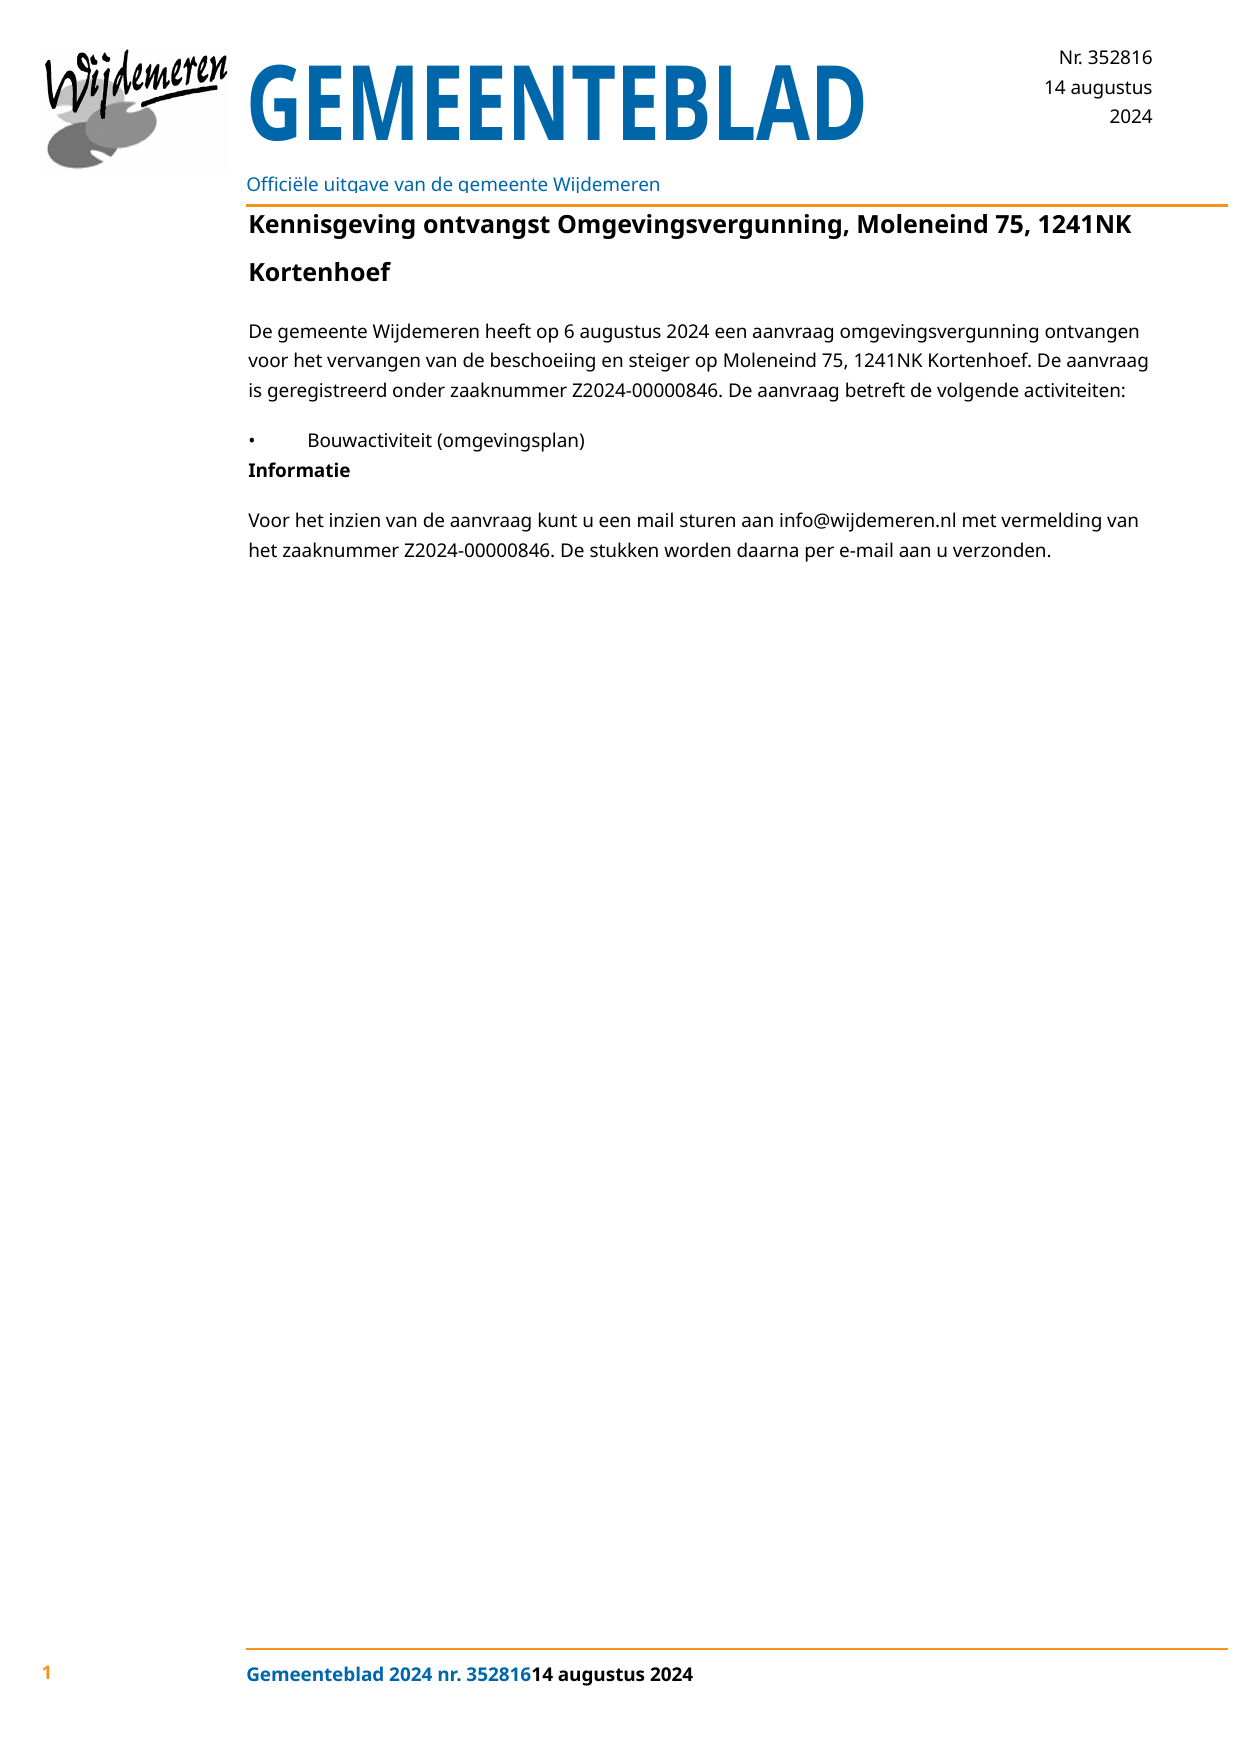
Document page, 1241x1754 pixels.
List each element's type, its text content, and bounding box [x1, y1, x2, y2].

text Kennisgeving ontvangst Omgevingsvergunning, Moleneind 75, 1241NK Kortenhoef [248, 207, 1152, 288]
list Bouwactiviteit (omgevingsplan) [248, 427, 1152, 453]
text Informatie [248, 457, 1152, 483]
text De gemeente Wijdemeren heeft op 6 augustus 2024 een aanvraag omgevingsvergunning ontvangen voor het vervangen van de beschoeiing en steiger op Moleneind 75, 1241NK Kortenhoef. De aanvraag is geregistreerd onder zaaknummer Z2024-00000846. De aanvraag betreft de volgende activiteiten: [248, 318, 1152, 403]
picture [41, 47, 231, 172]
text Voor het inzien van de aanvraag kunt u een mail sturen aan info@wijdemeren.nl met vermelding van het zaaknummer Z2024-00000846. De stukken worden daarna per e-mail aan u verzonden. [248, 507, 1152, 563]
